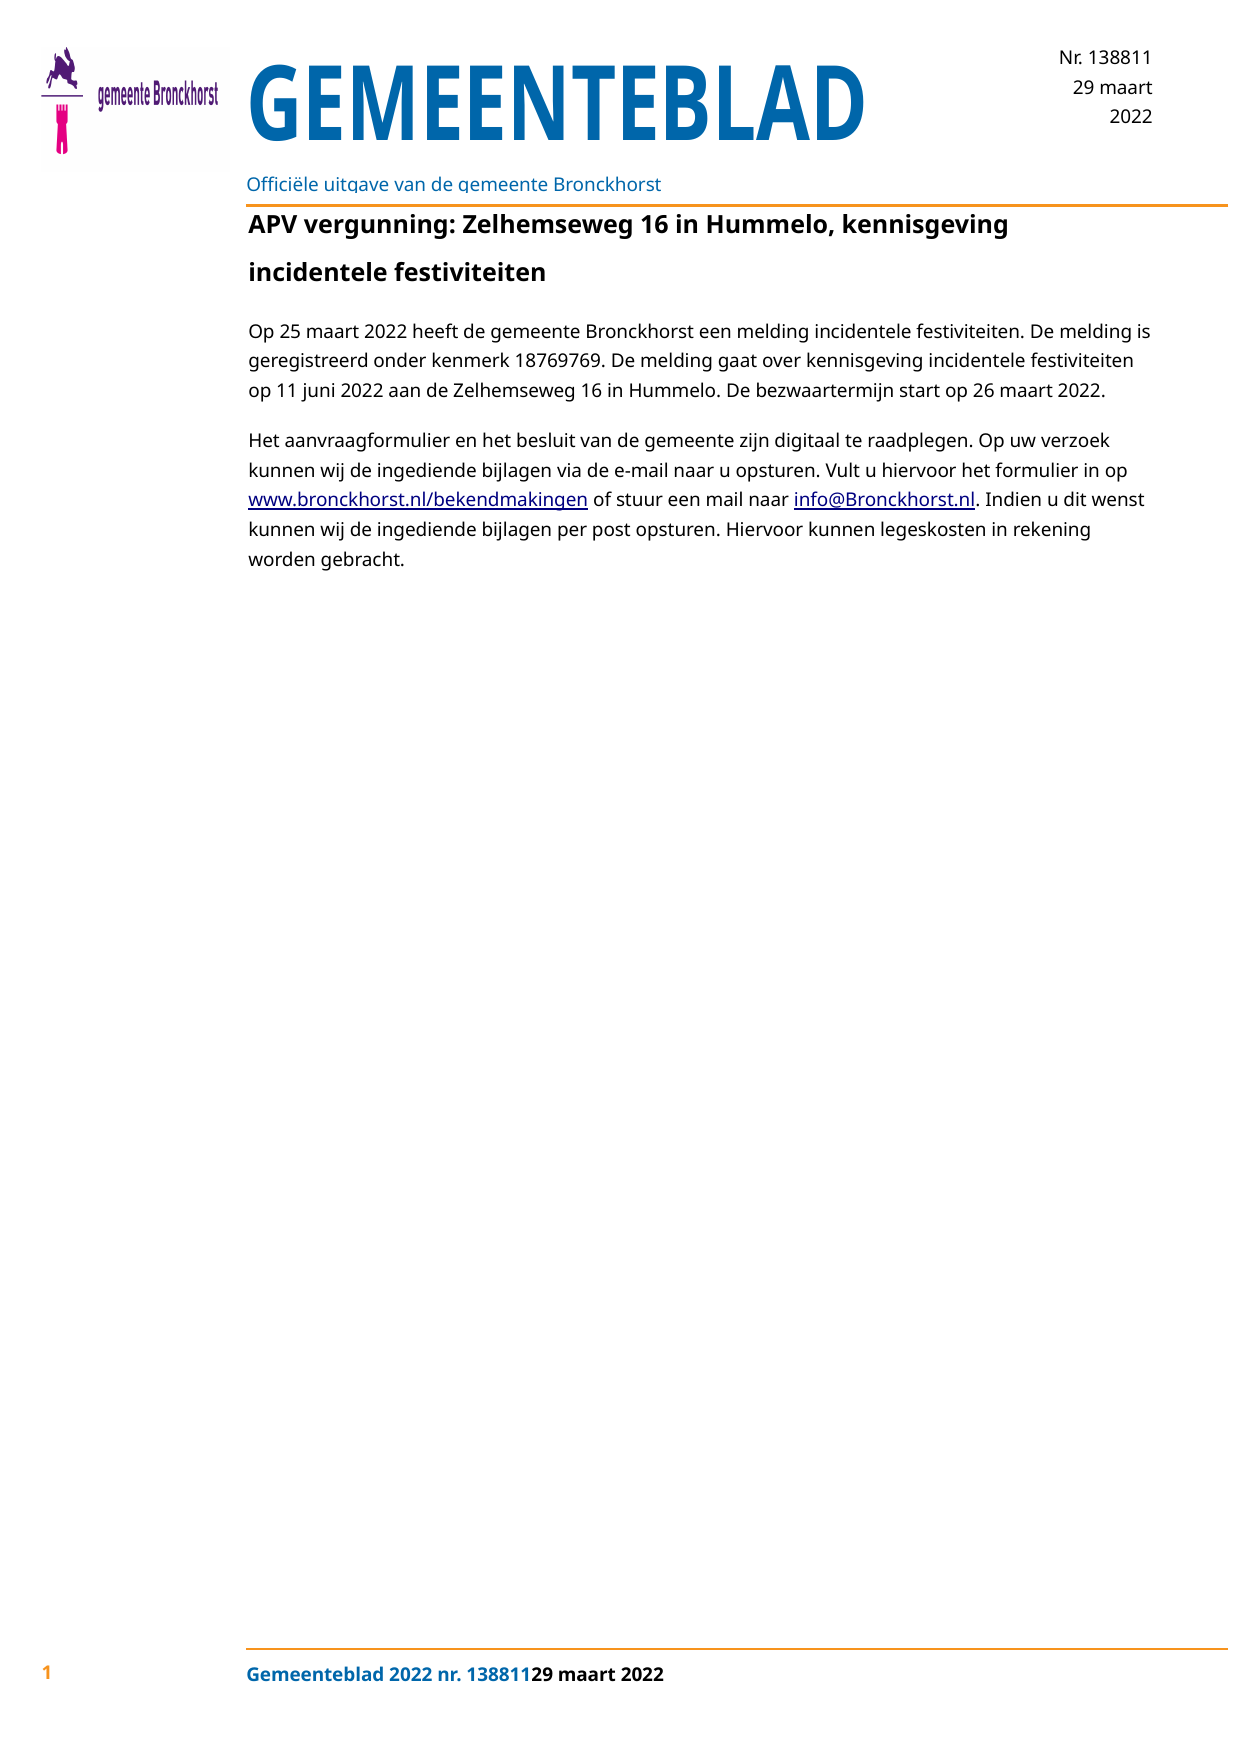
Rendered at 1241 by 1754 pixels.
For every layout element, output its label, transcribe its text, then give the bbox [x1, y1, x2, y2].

text APV vergunning: Zelhemseweg 16 in Hummelo, kennisgeving incidentele festiviteiten [248, 207, 1152, 288]
picture [41, 47, 231, 172]
text Het aanvraagformulier en het besluit van de gemeente zijn digitaal te raadplegen. Op uw verzoek kunnen wij de ingediende bijlagen via de e-mail naar u opsturen. Vult u hiervoor het formulier in op www.bronckhorst.nl/bekendmakingen of stuur een mail naar info@Bronckhorst.nl. Indien u dit wenst kunnen wij de ingediende bijlagen per post opsturen. Hiervoor kunnen legeskosten in rekening worden gebracht. [248, 427, 1152, 572]
text Op 25 maart 2022 heeft de gemeente Bronckhorst een melding incidentele festiviteiten. De melding is geregistreerd onder kenmerk 18769769. De melding gaat over kennisgeving incidentele festiviteiten op 11 juni 2022 aan de Zelhemseweg 16 in Hummelo. De bezwaartermijn start op 26 maart 2022. [248, 318, 1152, 403]
